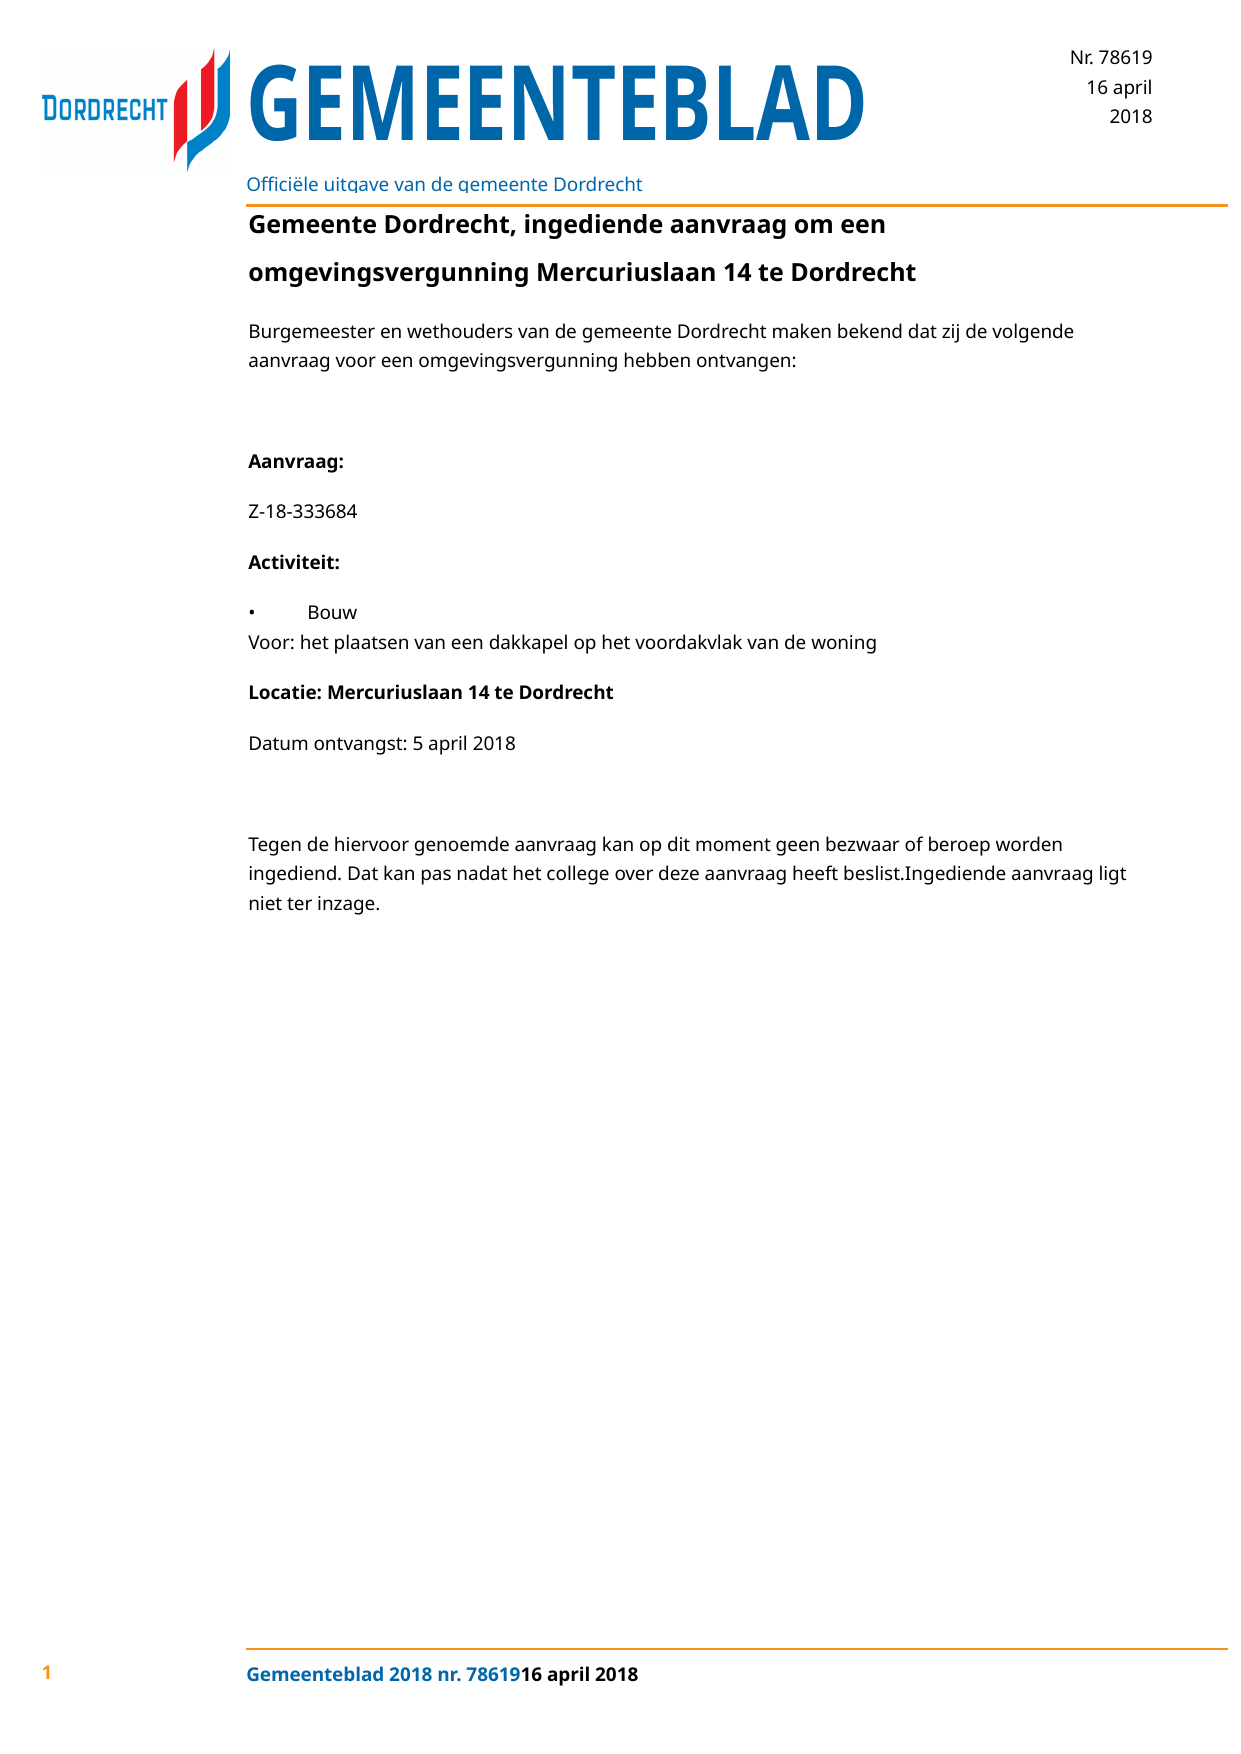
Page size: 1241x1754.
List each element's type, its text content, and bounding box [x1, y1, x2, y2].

text Burgemeester en wethouders van de gemeente Dordrecht maken bekend dat zij de volgende aanvraag voor een omgevingsvergunning hebben ontvangen: [248, 318, 1152, 373]
text Z-18-333684 [248, 499, 1152, 524]
text Datum ontvangst: 5 april 2018 [248, 730, 1152, 756]
text Voor: het plaatsen van een dakkapel op het voordakvlak van de woning [248, 629, 1152, 655]
picture [41, 47, 231, 172]
list Bouw [248, 599, 1152, 625]
text Activiteit: [248, 549, 1152, 575]
text Locatie: Mercuriuslaan 14 te Dordrecht [248, 679, 1152, 705]
text Gemeente Dordrecht, ingediende aanvraag om een omgevingsvergunning Mercuriuslaan 14 te Dordrecht [248, 207, 1152, 288]
text Tegen de hiervoor genoemde aanvraag kan op dit moment geen bezwaar of beroep worden ingediend. Dat kan pas nadat het college over deze aanvraag heeft beslist.Ingediende aanvraag ligt niet ter inzage. [248, 831, 1152, 916]
text Aanvraag: [248, 448, 1152, 474]
